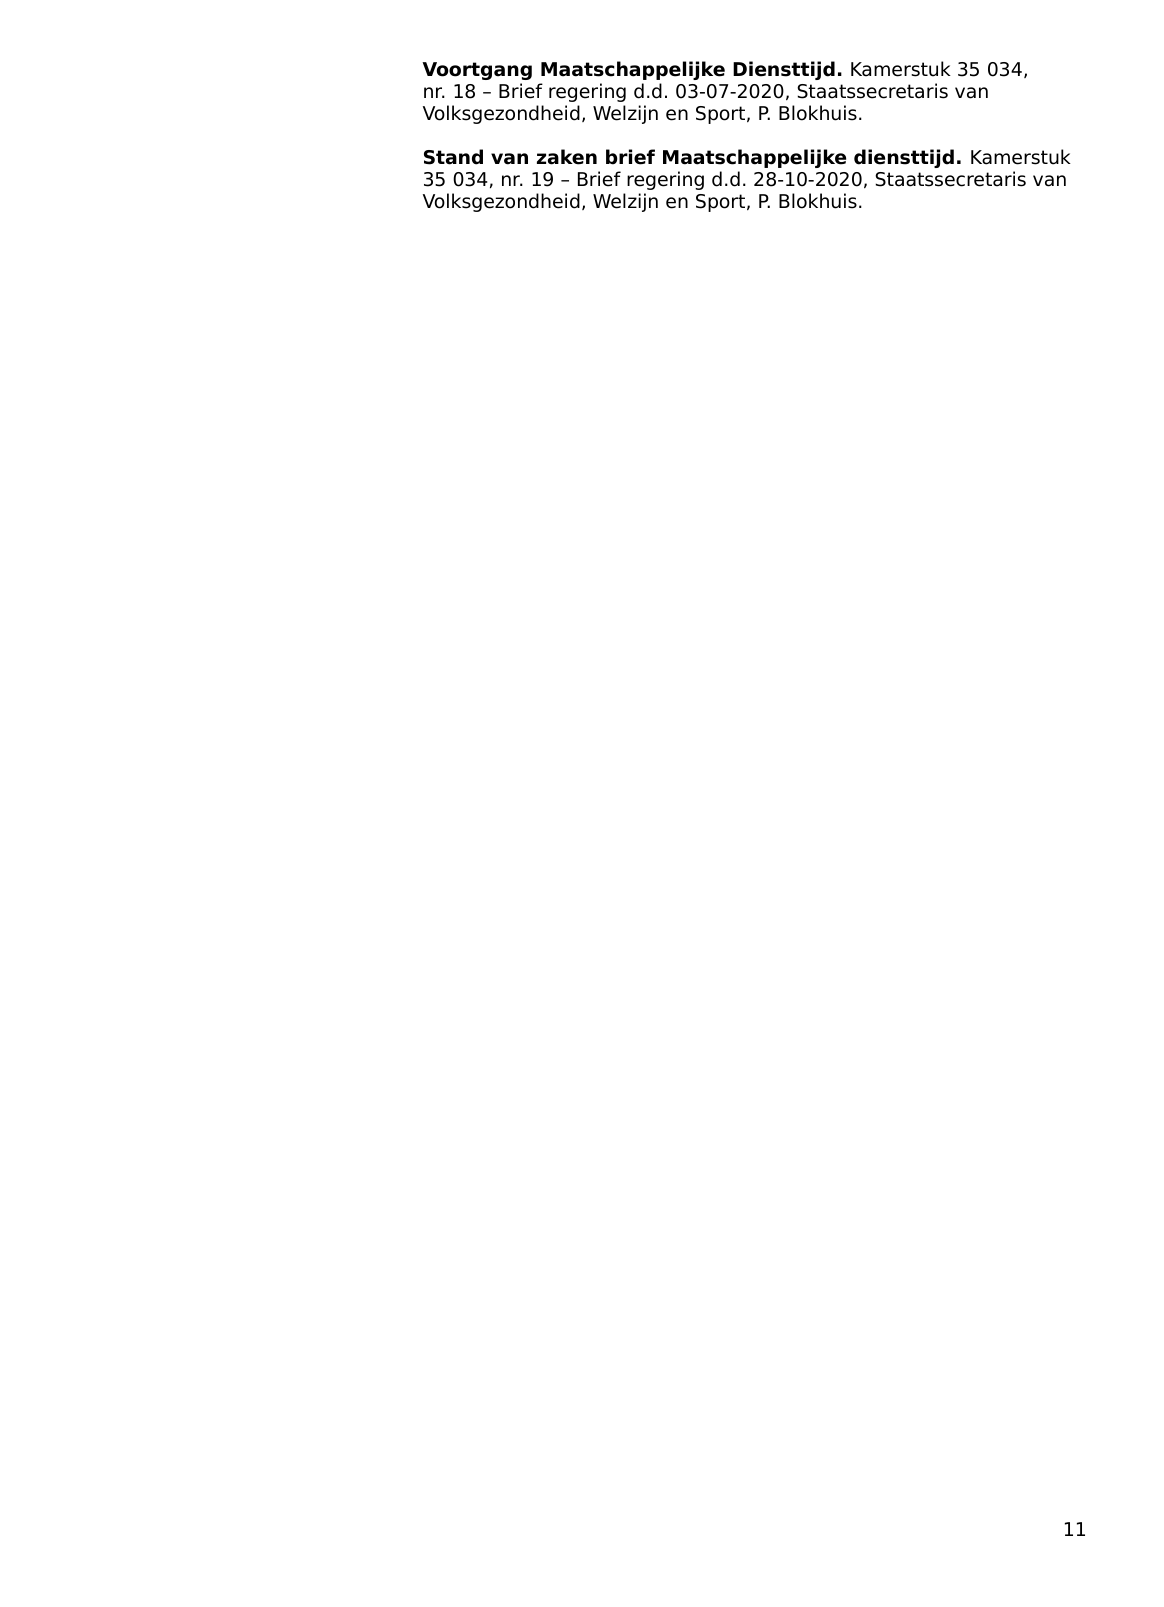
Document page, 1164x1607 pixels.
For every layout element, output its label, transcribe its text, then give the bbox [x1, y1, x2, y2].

text Voortgang Maatschappelijke Diensttijd. Kamerstuk 35 034, nr. 18 – Brief regering d.d. 03-07-2020, Staatssecretaris van Volksgezondheid, Welzijn en Sport, P. Blokhuis. [422, 59, 1087, 125]
text Stand van zaken brief Maatschappelijke diensttijd. Kamerstuk 35 034, nr. 19 – Brief regering d.d. 28-10-2020, Staatssecretaris van Volksgezondheid, Welzijn en Sport, P. Blokhuis. [422, 147, 1087, 213]
